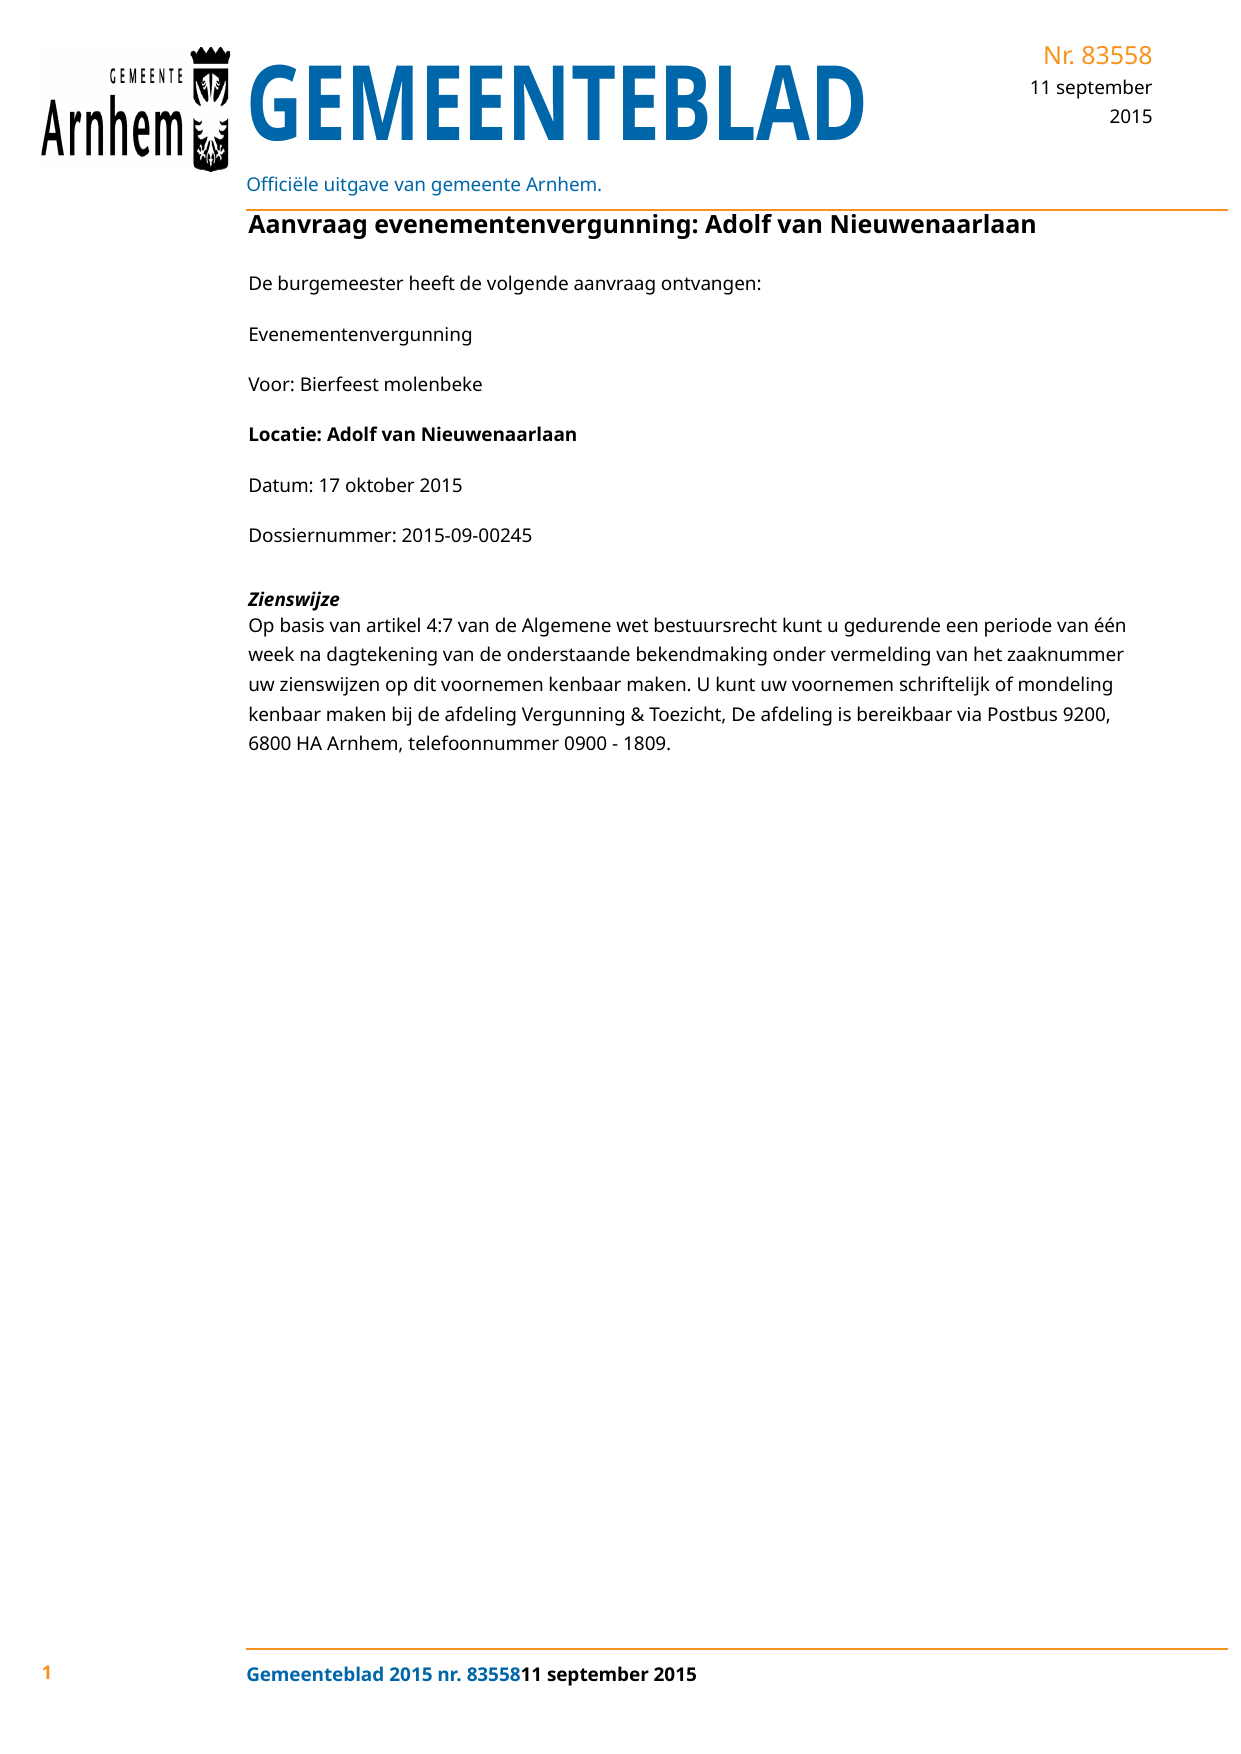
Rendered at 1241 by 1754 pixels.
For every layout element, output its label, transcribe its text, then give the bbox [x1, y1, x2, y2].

text Evenementenvergunning [248, 321, 1152, 346]
text Dossiernummer: 2015-09-00245 [248, 522, 1152, 548]
text Zienswijze [248, 586, 1152, 612]
picture [41, 47, 231, 172]
text Op basis van artikel 4:7 van de Algemene wet bestuursrecht kunt u gedurende een periode van één week na dagtekening van de onderstaande bekendmaking onder vermelding van het zaaknummer uw zienswijzen op dit voornemen kenbaar maken. U kunt uw voornemen schriftelijk of mondeling kenbaar maken bij de afdeling Vergunning & Toezicht, De afdeling is bereikbaar via Postbus 9200, 6800 HA Arnhem, telefoonnummer 0900 - 1809. [248, 612, 1152, 756]
text De burgemeester heeft de volgende aanvraag ontvangen: [248, 270, 1152, 296]
text Datum: 17 oktober 2015 [248, 472, 1152, 498]
text Voor: Bierfeest molenbeke [248, 371, 1152, 397]
text Locatie: Adolf van Nieuwenaarlaan [248, 422, 1152, 447]
text Aanvraag evenementenvergunning: Adolf van Nieuwenaarlaan [248, 211, 1152, 241]
